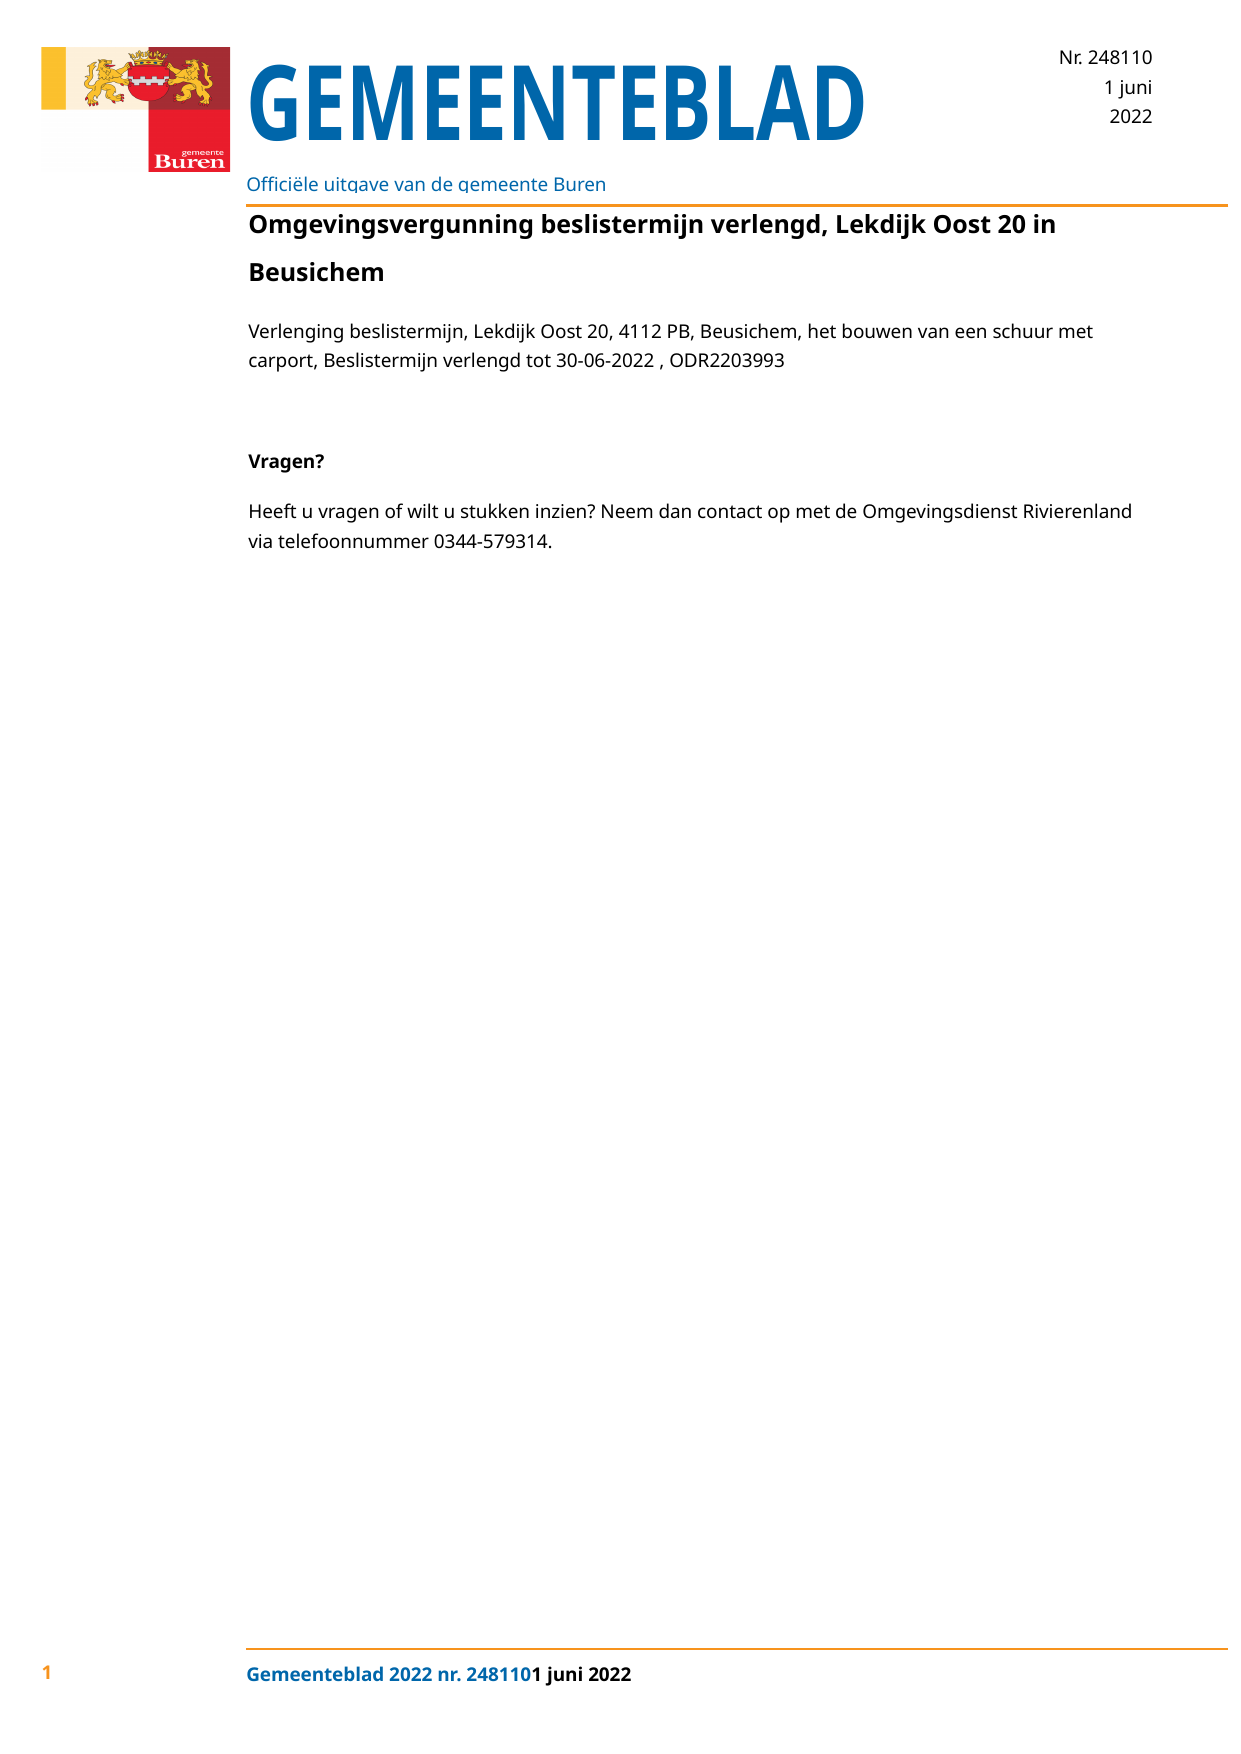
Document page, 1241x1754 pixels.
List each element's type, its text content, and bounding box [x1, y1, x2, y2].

text Vragen? [248, 448, 1152, 474]
text Heeft u vragen of wilt u stukken inzien? Neem dan contact op met de Omgevingsdienst Rivierenland via telefoonnummer 0344-579314. [248, 499, 1152, 554]
picture [41, 47, 231, 172]
text Verlenging beslistermijn, Lekdijk Oost 20, 4112 PB, Beusichem, het bouwen van een schuur met carport, Beslistermijn verlengd tot 30-06-2022 , ODR2203993 [248, 318, 1152, 373]
text Omgevingsvergunning beslistermijn verlengd, Lekdijk Oost 20 in Beusichem [248, 207, 1152, 288]
